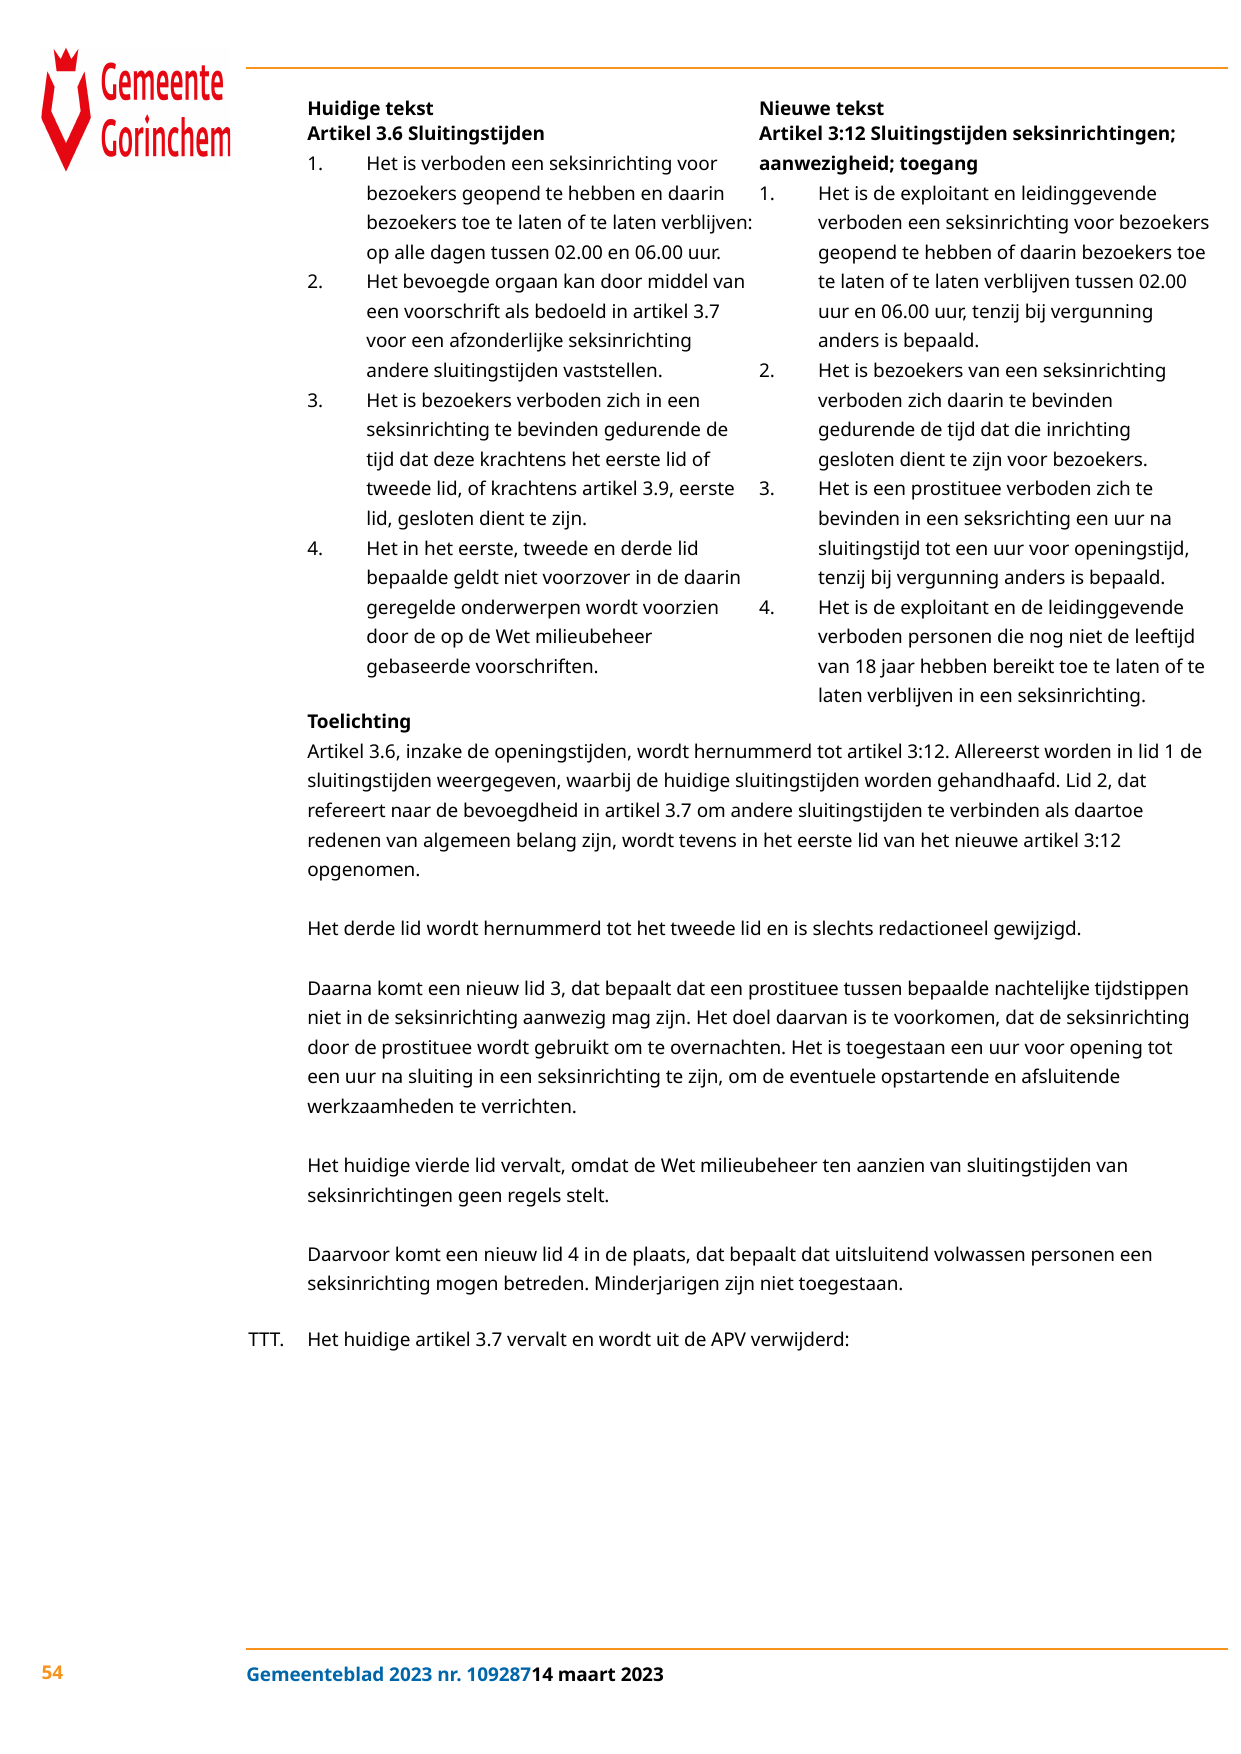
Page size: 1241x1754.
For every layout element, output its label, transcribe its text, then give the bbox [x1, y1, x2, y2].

list Het huidige artikel 3.7 vervalt en wordt uit de APV verwijderd: [248, 1326, 1152, 1352]
table_cell Toelichting Artikel 3.6, inzake de openingstijden, wordt hernummerd tot artikel 3:12. Allereerst worden in lid 1 de sluitingstijden weergegeven, waarbij de huidige sluitingstijden worden gehandhaafd. Lid 2, dat refereert naar de bevoegdheid in artikel 3.7 om andere sluitingstijden te verbinden als daartoe redenen van algemeen belang zijn, wordt tevens in het eerste lid van het nieuwe artikel 3:12 opgenomen. Het derde lid wordt hernummerd tot het tweede lid en is slechts redactioneel gewijzigd. Daarna komt een nieuw lid 3, dat bepaalt dat een prostituee tussen bepaalde nachtelijke tijdstippen niet in de seksinrichting aanwezig mag zijn. Het doel daarvan is te voorkomen, dat de seksinrichting door de prostituee wordt gebruikt om te overnachten. Het is toegestaan een uur voor opening tot een uur na sluiting in een seksinrichting te zijn, om de eventuele opstartende en afsluitende werkzaamheden te verrichten. Het huidige vierde lid vervalt, omdat de Wet milieubeheer ten aanzien van sluitingstijden van seksinrichtingen geen regels stelt. Daarvoor komt een nieuw lid 4 in de plaats, dat bepaalt dat uitsluitend volwassen personen een seksinrichting mogen betreden. Minderjarigen zijn niet toegestaan. [307, 709, 1211, 1296]
picture [41, 47, 231, 172]
table_cell Artikel 3:12 Sluitingstijden seksinrichtingen; aanwezigheid; toegang Het is de exploitant en leidinggevende verboden een seksinrichting voor bezoekers geopend te hebben of daarin bezoekers toe te laten of te laten verblijven tussen 02.00 uur en 06.00 uur, tenzij bij vergunning anders is bepaald. Het is bezoekers van een seksinrichting verboden zich daarin te bevinden gedurende de tijd dat die inrichting gesloten dient te zijn voor bezoekers. Het is een prostituee verboden zich te bevinden in een seksrichting een uur na sluitingstijd tot een uur voor openingstijd, tenzij bij vergunning anders is bepaald. Het is de exploitant en de leidinggevende verboden personen die nog niet de leeftijd van 18 jaar hebben bereikt toe te laten of te laten verblijven in een seksinrichting. [759, 121, 1211, 708]
table_header Huidige tekst [307, 95, 759, 121]
table_cell Artikel 3.6 Sluitingstijden Het is verboden een seksinrichting voor bezoekers geopend te hebben en daarin bezoekers toe te laten of te laten verblijven: op alle dagen tussen 02.00 en 06.00 uur. Het bevoegde orgaan kan door middel van een voorschrift als bedoeld in artikel 3.7 voor een afzonderlijke seksinrichting andere sluitingstijden vaststellen. Het is bezoekers verboden zich in een seksinrichting te bevinden gedurende de tijd dat deze krachtens het eerste lid of tweede lid, of krachtens artikel 3.9, eerste lid, gesloten dient te zijn. Het in het eerste, tweede en derde lid bepaalde geldt niet voorzover in de daarin geregelde onderwerpen wordt voorzien door de op de Wet milieubeheer gebaseerde voorschriften. [307, 121, 759, 708]
table_header Nieuwe tekst [759, 95, 1211, 121]
